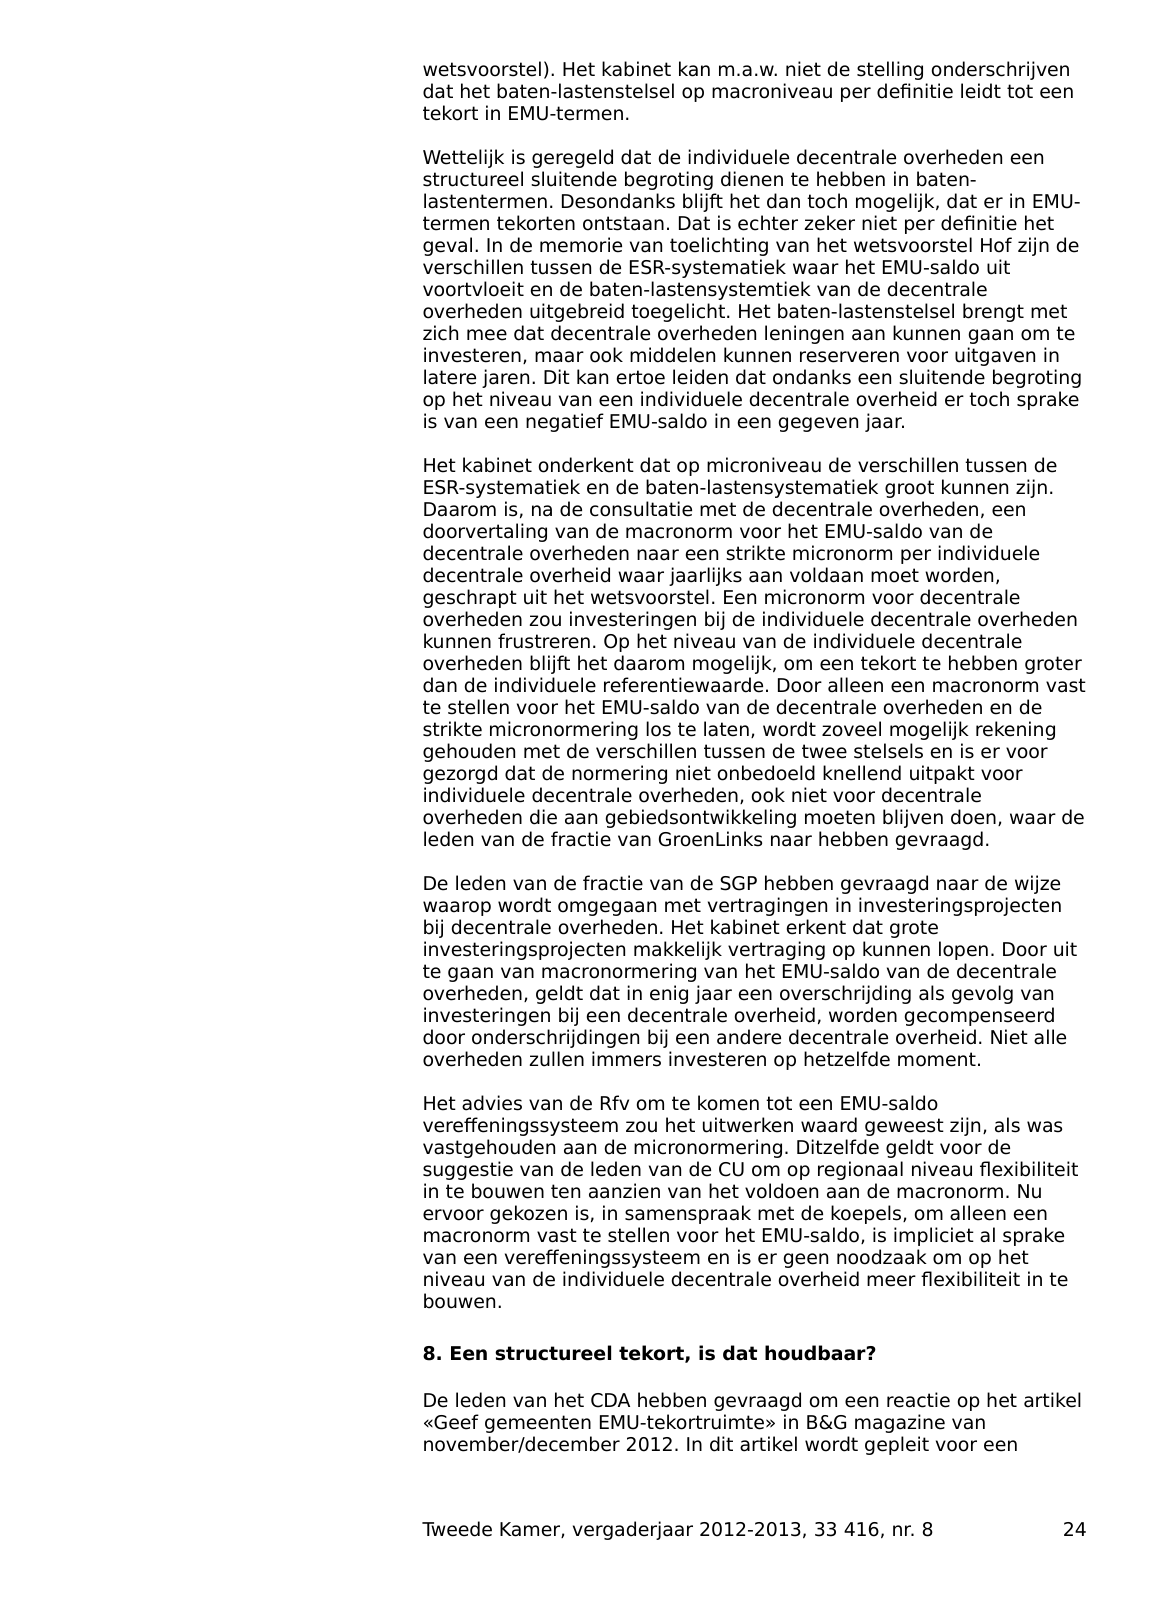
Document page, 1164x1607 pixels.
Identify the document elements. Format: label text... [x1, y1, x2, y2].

text De leden van de fractie van de SGP hebben gevraagd naar de wijze waarop wordt omgegaan met vertragingen in investeringsprojecten bij decentrale overheden. Het kabinet erkent dat grote investeringsprojecten makkelijk vertraging op kunnen lopen. Door uit te gaan van macronormering van het EMU-saldo van de decentrale overheden, geldt dat in enig jaar een overschrijding als gevolg van investeringen bij een decentrale overheid, worden gecompenseerd door onderschrijdingen bij een andere decentrale overheid. Niet alle overheden zullen immers investeren op hetzelfde moment. [422, 873, 1087, 1071]
subtitle 8. Een structureel tekort, is dat houdbaar? [422, 1343, 1087, 1365]
text wetsvoorstel). Het kabinet kan m.a.w. niet de stelling onderschrijven dat het baten-lastenstelsel op macroniveau per definitie leidt tot een tekort in EMU-termen. [422, 59, 1087, 125]
text Het advies van de Rfv om te komen tot een EMU-saldo vereffeningssysteem zou het uitwerken waard geweest zijn, als was vastgehouden aan de micronormering. Ditzelfde geldt voor de suggestie van de leden van de CU om op regionaal niveau flexibiliteit in te bouwen ten aanzien van het voldoen aan de macronorm. Nu ervoor gekozen is, in samenspraak met de koepels, om alleen een macronorm vast te stellen voor het EMU-saldo, is impliciet al sprake van een vereffeningssysteem en is er geen noodzaak om op het niveau van de individuele decentrale overheid meer flexibiliteit in te bouwen. [422, 1093, 1087, 1313]
text Het kabinet onderkent dat op microniveau de verschillen tussen de ESR-systematiek en de baten-lastensystematiek groot kunnen zijn. Daarom is, na de consultatie met de decentrale overheden, een doorvertaling van de macronorm voor het EMU-saldo van de decentrale overheden naar een strikte micronorm per individuele decentrale overheid waar jaarlijks aan voldaan moet worden, geschrapt uit het wetsvoorstel. Een micronorm voor decentrale overheden zou investeringen bij de individuele decentrale overheden kunnen frustreren. Op het niveau van de individuele decentrale overheden blijft het daarom mogelijk, om een tekort te hebben groter dan de individuele referentiewaarde. Door alleen een macronorm vast te stellen voor het EMU-saldo van de decentrale overheden en de strikte micronormering los te laten, wordt zoveel mogelijk rekening gehouden met de verschillen tussen de twee stelsels en is er voor gezorgd dat de normering niet onbedoeld knellend uitpakt voor individuele decentrale overheden, ook niet voor decentrale overheden die aan gebiedsontwikkeling moeten blijven doen, waar de leden van de fractie van GroenLinks naar hebben gevraagd. [422, 455, 1087, 851]
text Wettelijk is geregeld dat de individuele decentrale overheden een structureel sluitende begroting dienen te hebben in baten-lastentermen. Desondanks blijft het dan toch mogelijk, dat er in EMU-termen tekorten ontstaan. Dat is echter zeker niet per definitie het geval. In de memorie van toelichting van het wetsvoorstel Hof zijn de verschillen tussen de ESR-systematiek waar het EMU-saldo uit voortvloeit en de baten-lastensystemtiek van de decentrale overheden uitgebreid toegelicht. Het baten-lastenstelsel brengt met zich mee dat decentrale overheden leningen aan kunnen gaan om te investeren, maar ook middelen kunnen reserveren voor uitgaven in latere jaren. Dit kan ertoe leiden dat ondanks een sluitende begroting op het niveau van een individuele decentrale overheid er toch sprake is van een negatief EMU-saldo in een gegeven jaar. [422, 147, 1087, 433]
text De leden van het CDA hebben gevraagd om een reactie op het artikel «Geef gemeenten EMU-tekortruimte» in B&G magazine van november/december 2012. In dit artikel wordt gepleit voor een [422, 1390, 1087, 1456]
